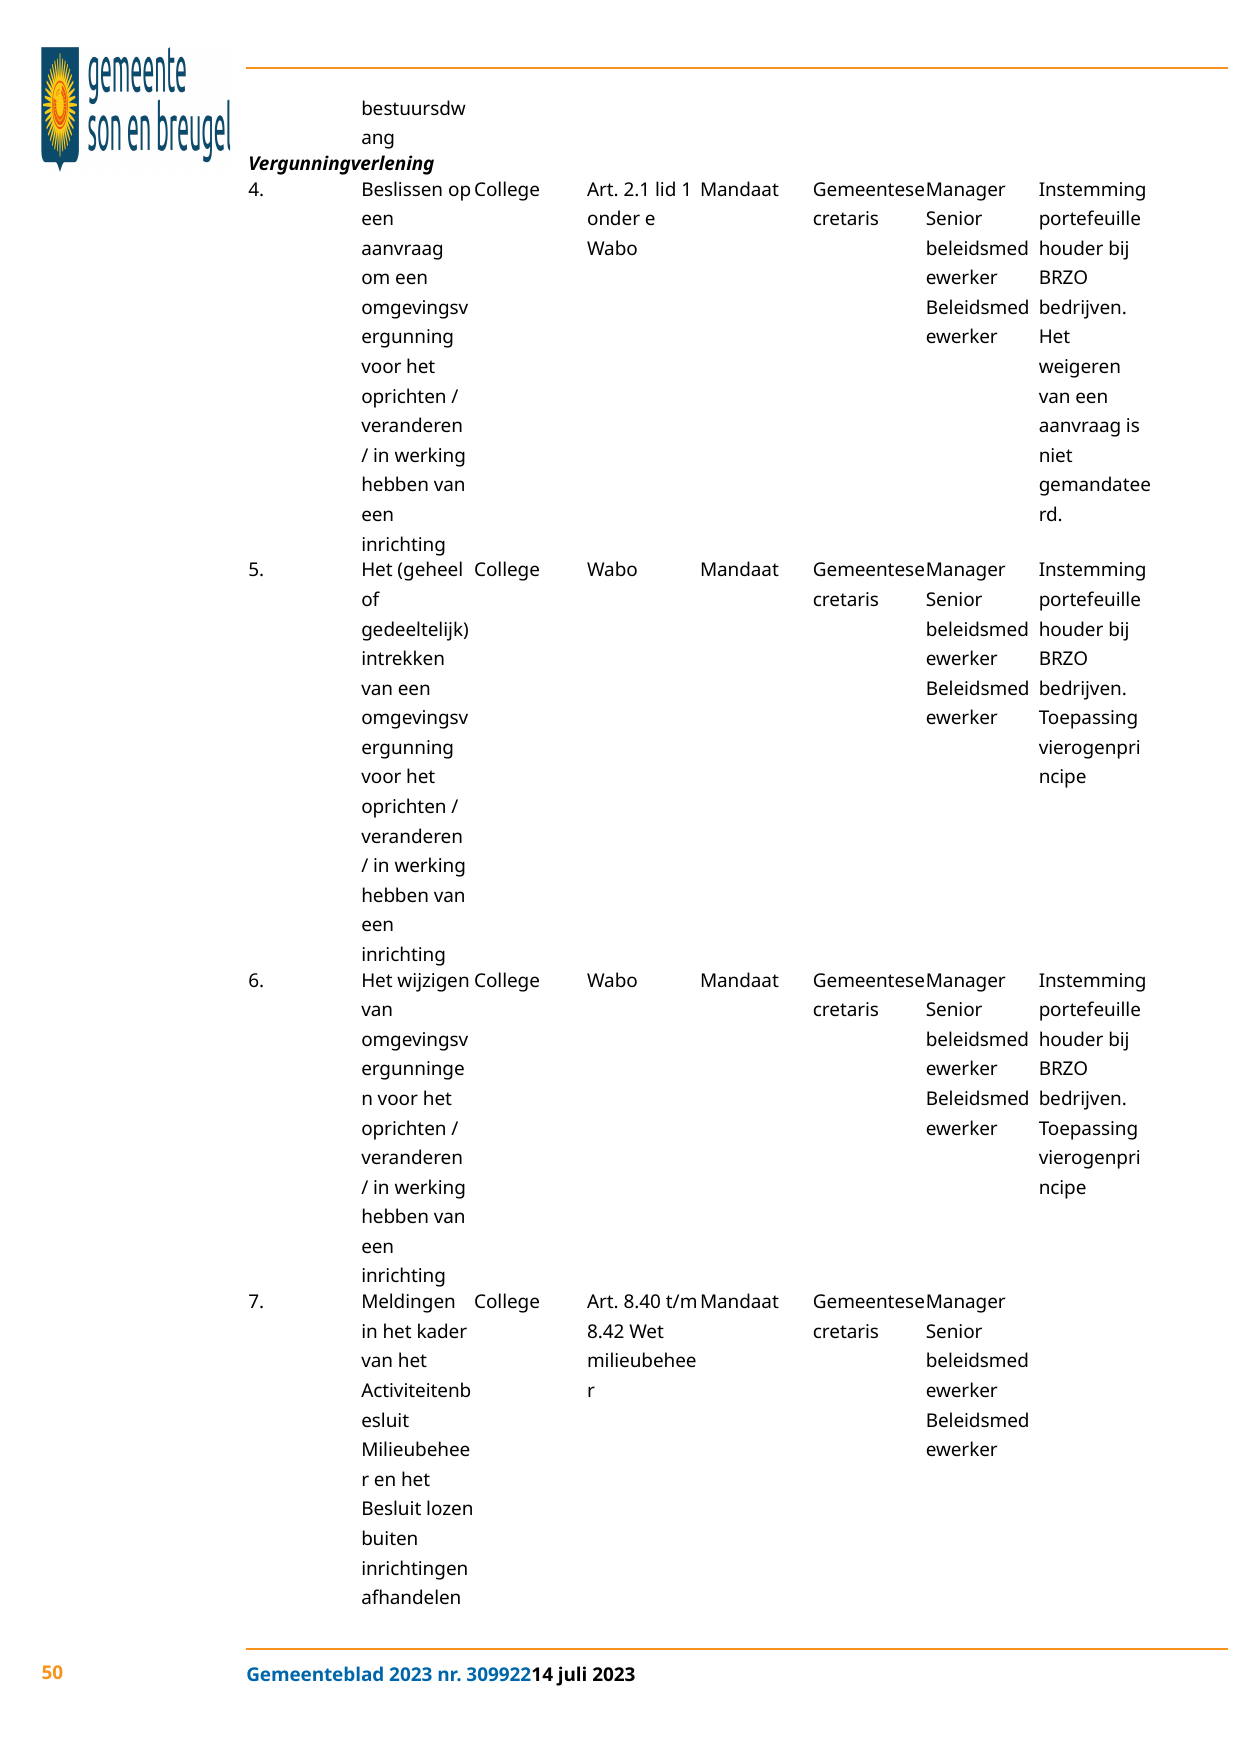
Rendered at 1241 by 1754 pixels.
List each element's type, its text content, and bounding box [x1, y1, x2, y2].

table_cell 6. [248, 967, 361, 1288]
table_cell [700, 95, 813, 150]
table_cell Art. 8.40 t/m 8.42 Wet milieubeheer [587, 1289, 700, 1610]
table_cell [813, 95, 926, 150]
table_cell Gemeentesecretaris [813, 557, 926, 967]
table_cell Gemeentesecretaris [813, 967, 926, 1288]
table_cell 7. [248, 1289, 361, 1610]
table_cell Mandaat [700, 557, 813, 967]
table_cell Manager Senior beleidsmedewerker Beleidsmedewerker [926, 967, 1038, 1288]
table_cell Instemming portefeuillehouder bij BRZO bedrijven. Het weigeren van een aanvraag is niet gemandateerd. [1039, 176, 1152, 557]
table_cell Gemeentesecretaris [813, 176, 926, 557]
table_cell [1039, 1289, 1152, 1610]
table_cell Instemming portefeuillehouder bij BRZO bedrijven. Toepassing vierogenprincipe [1039, 557, 1152, 967]
table_cell Beslissen op een aanvraag om een omgevingsvergunning voor het oprichten / veranderen / in werking hebben van een inrichting [361, 176, 474, 557]
table_cell Manager Senior beleidsmedewerker Beleidsmedewerker [926, 557, 1038, 967]
picture [41, 47, 231, 172]
table_cell Manager Senior beleidsmedewerker Beleidsmedewerker [926, 176, 1038, 557]
table_cell Het (geheel of gedeeltelijk) intrekken van een omgevingsvergunning voor het oprichten / veranderen / in werking hebben van een inrichting [361, 557, 474, 967]
table_cell [587, 95, 700, 150]
table_cell [1039, 95, 1152, 150]
table_cell College [474, 967, 587, 1288]
table_cell College [474, 176, 587, 557]
table_cell Gemeentesecretaris [813, 1289, 926, 1610]
table_cell Meldingen in het kader van het Activiteitenbesluit Milieubeheer en het Besluit lozen buiten inrichtingen afhandelen [361, 1289, 474, 1610]
table_cell Mandaat [700, 1289, 813, 1610]
table_cell Mandaat [700, 967, 813, 1288]
table_cell [248, 95, 361, 150]
table_cell College [474, 557, 587, 967]
table_cell Vergunningverlening [248, 150, 1152, 176]
table_cell 4. [248, 176, 361, 557]
table_cell Manager Senior beleidsmedewerker Beleidsmedewerker [926, 1289, 1038, 1610]
table_cell Mandaat [700, 176, 813, 557]
table_cell Het wijzigen van omgevingsvergunningen voor het oprichten / veranderen / in werking hebben van een inrichting [361, 967, 474, 1288]
table_cell Instemming portefeuillehouder bij BRZO bedrijven. Toepassing vierogenprincipe [1039, 967, 1152, 1288]
table_cell Art. 2.1 lid 1 onder e Wabo [587, 176, 700, 557]
table_cell bestuursdwang [361, 95, 474, 150]
table_cell [926, 95, 1038, 150]
table_cell 5. [248, 557, 361, 967]
table_cell [474, 95, 587, 150]
table_cell College [474, 1289, 587, 1610]
table_cell Wabo [587, 557, 700, 967]
table_cell Wabo [587, 967, 700, 1288]
